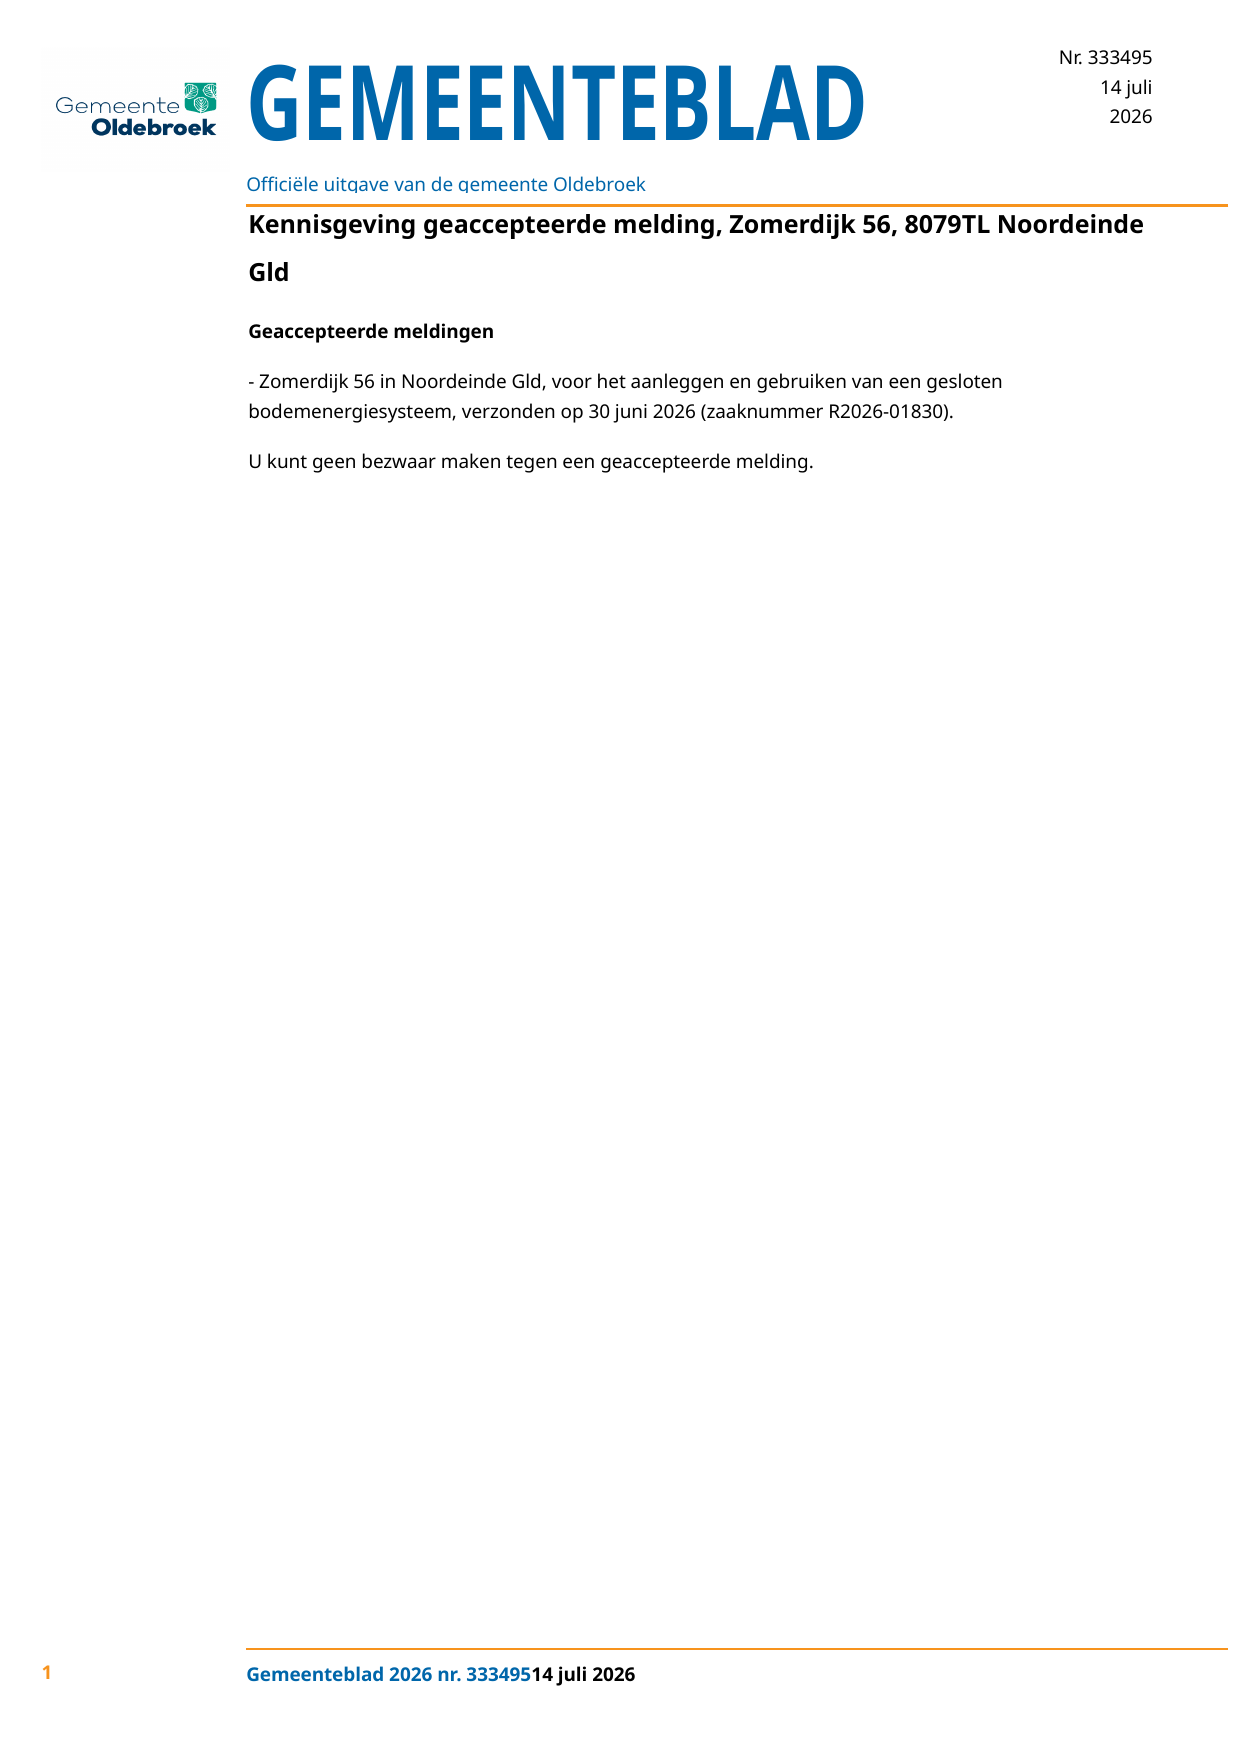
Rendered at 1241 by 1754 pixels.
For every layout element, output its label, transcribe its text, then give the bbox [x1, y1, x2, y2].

picture [41, 47, 231, 172]
text Kennisgeving geaccepteerde melding, Zomerdijk 56, 8079TL Noordeinde Gld [248, 207, 1152, 288]
text - Zomerdijk 56 in Noordeinde Gld, voor het aanleggen en gebruiken van een gesloten bodemenergiesysteem, verzonden op 30 juni 2026 (zaaknummer R2026-01830). [248, 368, 1152, 424]
text Geaccepteerde meldingen [248, 318, 1152, 344]
text U kunt geen bezwaar maken tegen een geaccepteerde melding. [248, 448, 1152, 474]
